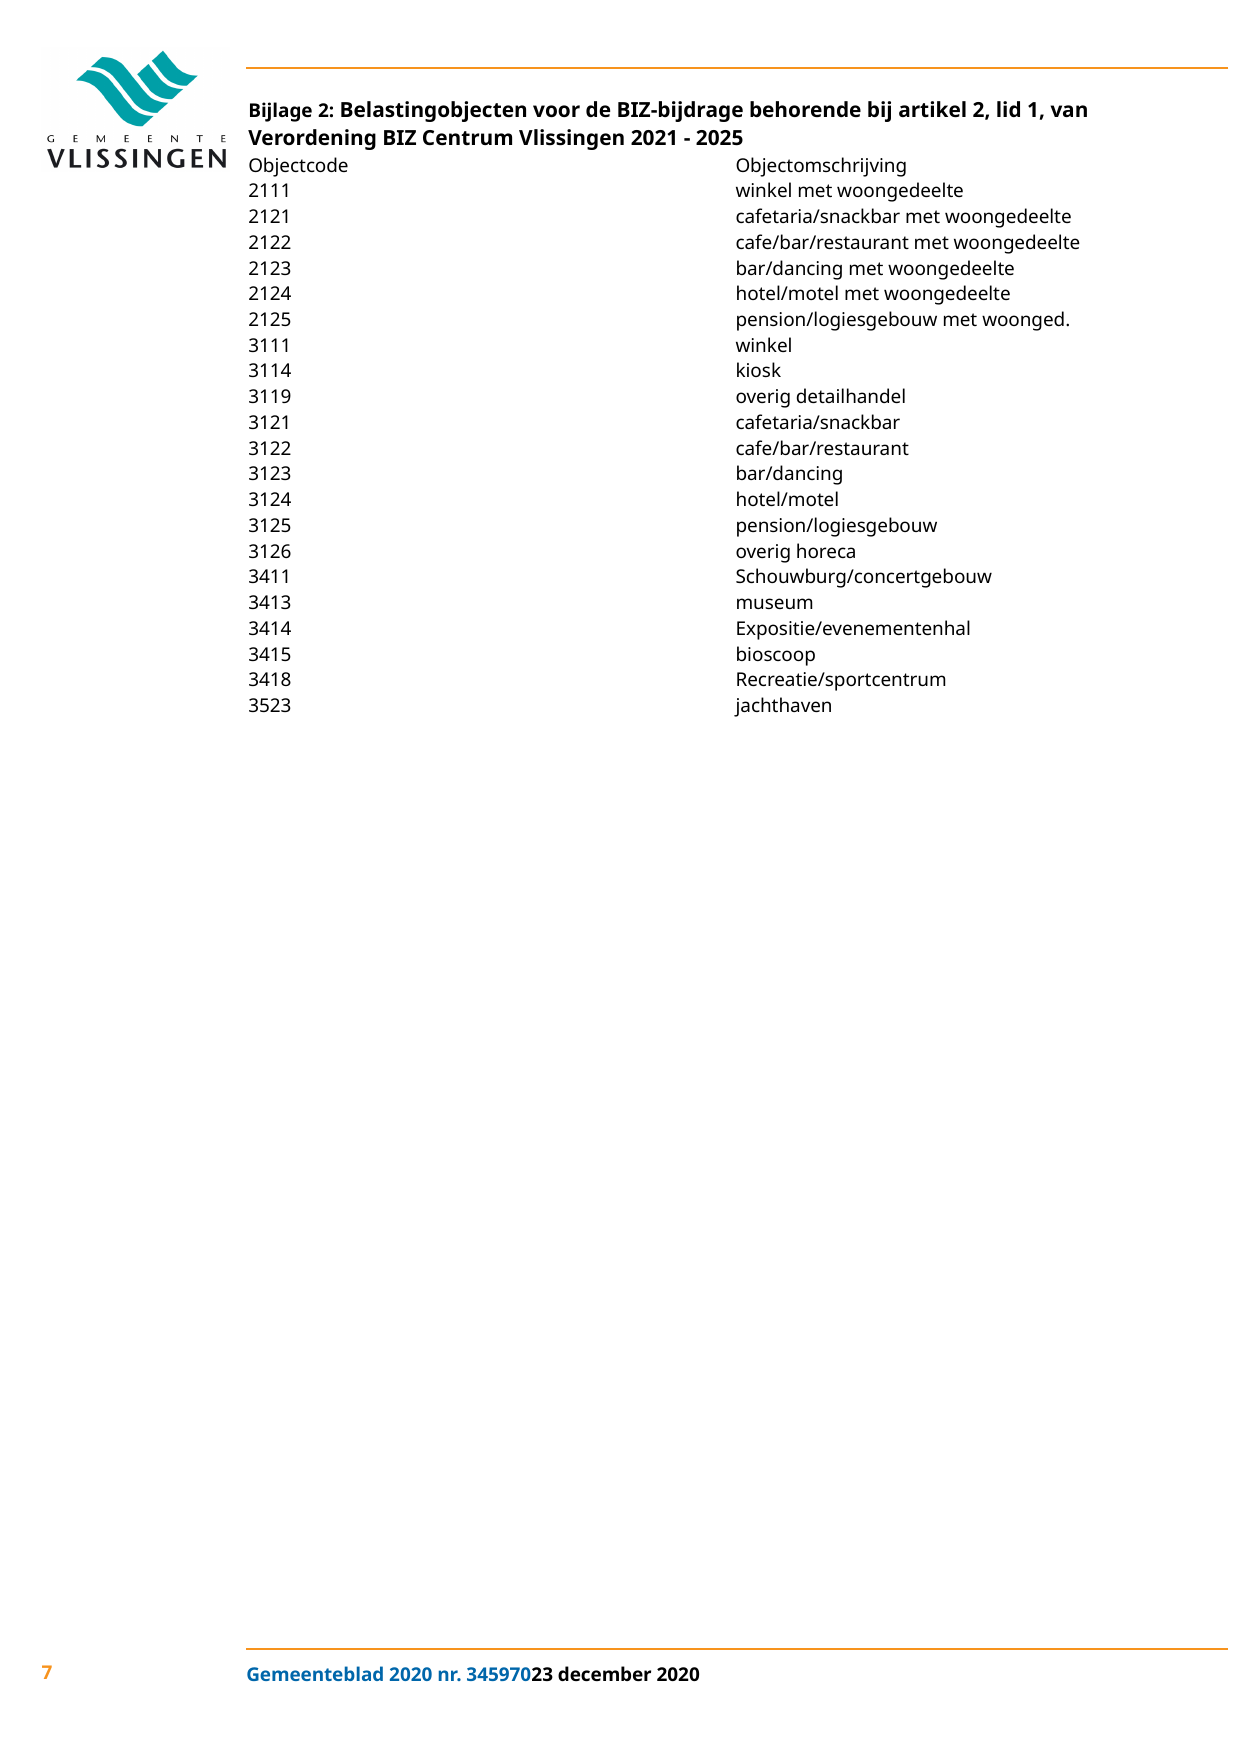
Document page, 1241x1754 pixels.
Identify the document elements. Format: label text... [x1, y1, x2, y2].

table_cell Schouwburg/concertgebouw [735, 564, 1152, 589]
table_cell 2125 [248, 306, 735, 332]
table_cell 3418 [248, 666, 735, 692]
table_cell 3123 [248, 461, 735, 486]
table_cell hotel/motel [735, 486, 1152, 512]
table_cell cafe/bar/restaurant [735, 435, 1152, 461]
table_cell 3122 [248, 435, 735, 461]
picture [41, 47, 231, 172]
table_cell winkel met woongedeelte [735, 178, 1152, 203]
table_cell bar/dancing [735, 461, 1152, 486]
table_cell bioscoop [735, 641, 1152, 666]
table_cell cafe/bar/restaurant met woongedeelte [735, 229, 1152, 255]
table_cell 3415 [248, 641, 735, 666]
table_cell winkel [735, 332, 1152, 358]
table_cell 3414 [248, 615, 735, 641]
table_cell 3111 [248, 332, 735, 358]
table_cell 2111 [248, 178, 735, 203]
table_cell 3126 [248, 538, 735, 563]
table_cell jachthaven [735, 692, 1152, 718]
table_cell 3119 [248, 384, 735, 409]
table_header Objectomschrijving [735, 152, 1152, 178]
table_cell Expositie/evenementenhal [735, 615, 1152, 641]
table_cell 2124 [248, 281, 735, 306]
table_cell 3114 [248, 358, 735, 383]
table_cell 3121 [248, 409, 735, 435]
table_cell bar/dancing met woongedeelte [735, 255, 1152, 281]
table_cell 3523 [248, 692, 735, 718]
table_cell hotel/motel met woongedeelte [735, 281, 1152, 306]
table_cell overig horeca [735, 538, 1152, 563]
table_cell pension/logiesgebouw met woonged. [735, 306, 1152, 332]
table_cell kiosk [735, 358, 1152, 383]
table_cell Recreatie/sportcentrum [735, 666, 1152, 692]
table_header Objectcode [248, 152, 735, 178]
table_cell pension/logiesgebouw [735, 512, 1152, 538]
table_cell 2122 [248, 229, 735, 255]
table_cell 3124 [248, 486, 735, 512]
table_cell 2121 [248, 203, 735, 229]
table_cell 2123 [248, 255, 735, 281]
table_cell cafetaria/snackbar met woongedeelte [735, 203, 1152, 229]
text Bijlage 2: Belastingobjecten voor de BIZ-bijdrage behorende bij artikel 2, lid 1, van Verordening BIZ Centrum Vlissingen 2021 - 2025 [248, 95, 1152, 152]
table_cell cafetaria/snackbar [735, 409, 1152, 435]
table_cell museum [735, 589, 1152, 615]
table_cell 3125 [248, 512, 735, 538]
table_cell 3413 [248, 589, 735, 615]
table_cell overig detailhandel [735, 384, 1152, 409]
table_cell 3411 [248, 564, 735, 589]
